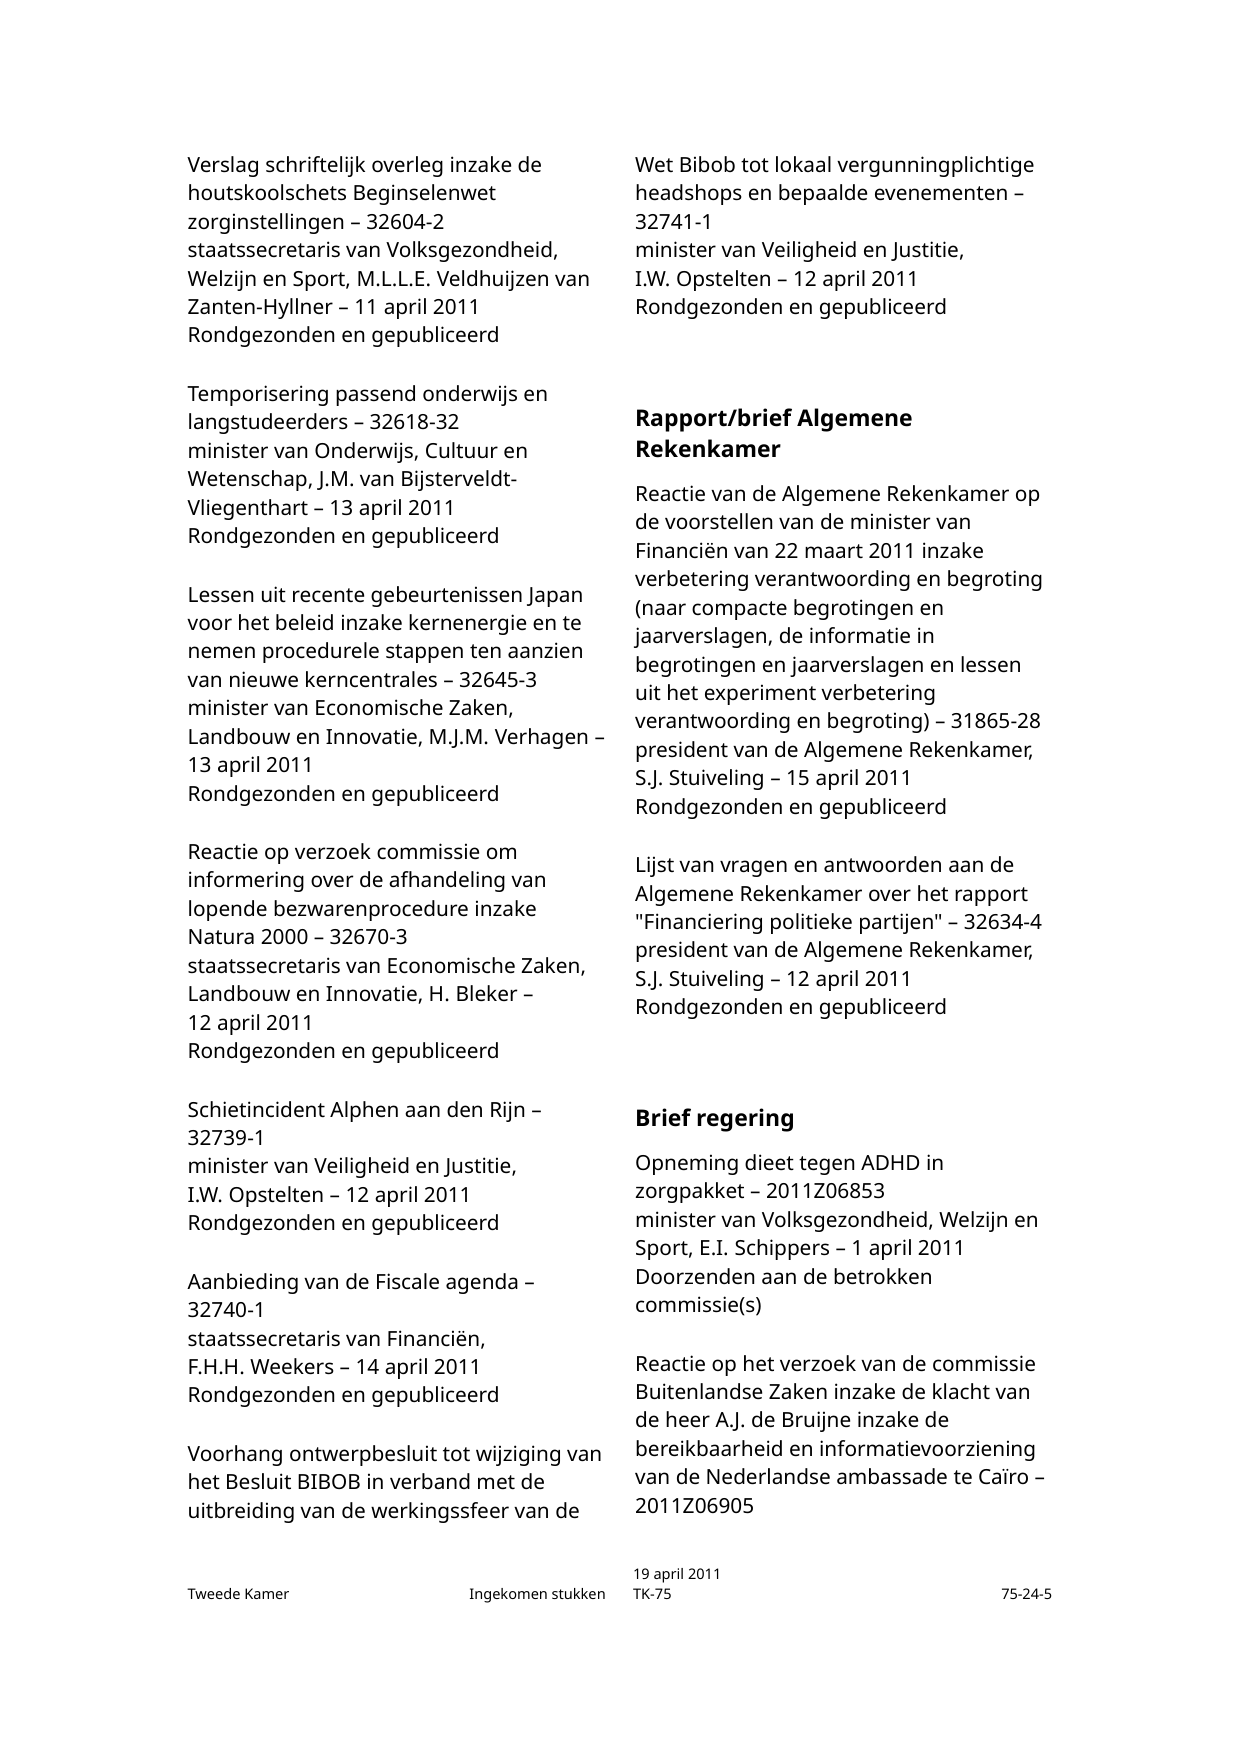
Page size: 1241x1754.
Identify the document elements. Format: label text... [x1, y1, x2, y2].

text staatssecretaris van Volksgezondheid, Welzijn en Sport, M.L.L.E. Veldhuijzen van Zanten-Hyllner – 11 april 2011 [187, 235, 605, 321]
text president van de Algemene Rekenkamer, S.J. Stuiveling – 15 april 2011 [635, 735, 1053, 792]
text Opneming dieet tegen ADHD in zorgpakket – 2011Z06853 [635, 1148, 1053, 1205]
text Verslag schriftelijk overleg inzake de houtskoolschets Beginselenwet zorginstellingen – 32604-2 [187, 150, 605, 235]
text staatssecretaris van Economische Zaken, Landbouw en Innovatie, H. Bleker – 12 april 2011 [187, 951, 605, 1036]
text Lijst van vragen en antwoorden aan de Algemene Rekenkamer over het rapport "Financiering politieke partijen" – 32634-4 [635, 850, 1053, 936]
subtitle Brief regering [635, 1102, 1053, 1133]
text Lessen uit recente gebeurtenissen Japan voor het beleid inzake kernenergie en te nemen procedurele stappen ten aanzien van nieuwe kerncentrales – 32645-3 [187, 580, 605, 693]
text Rondgezonden en gepubliceerd [187, 1381, 605, 1409]
text Rondgezonden en gepubliceerd [187, 1036, 605, 1065]
text minister van Veiligheid en Justitie, I.W. Opstelten – 12 april 2011 [635, 235, 1053, 292]
text Schietincident Alphen aan den Rijn – 32739-1 [187, 1095, 605, 1152]
text Rondgezonden en gepubliceerd [187, 1208, 605, 1237]
text Reactie op het verzoek van de commissie Buitenlandse Zaken inzake de klacht van de heer A.J. de Bruijne inzake de bereikbaarheid en informatievoorziening van de Nederlandse ambassade te Caïro – 2011Z06905 [635, 1349, 1053, 1519]
text  [635, 1051, 1053, 1079]
text Rondgezonden en gepubliceerd [187, 779, 605, 807]
text Rondgezonden en gepubliceerd [187, 321, 605, 349]
text Temporisering passend onderwijs en langstudeerders – 32618-32 [187, 379, 605, 436]
text Doorzenden aan de betrokken commissie(s) [635, 1262, 1053, 1319]
text Reactie op verzoek commissie om informering over de afhandeling van lopende bezwarenprocedure inzake Natura 2000 – 32670-3 [187, 837, 605, 951]
text minister van Onderwijs, Cultuur en Wetenschap, J.M. van Bijsterveldt-Vliegenthart – 13 april 2011 [187, 436, 605, 521]
text minister van Volksgezondheid, Welzijn en Sport, E.I. Schippers – 1 april 2011 [635, 1205, 1053, 1262]
text Wet Bibob tot lokaal vergunningplichtige headshops en bepaalde evenementen – 32741-1 [635, 150, 1053, 235]
text minister van Veiligheid en Justitie, I.W. Opstelten – 12 april 2011 [187, 1152, 605, 1208]
text president van de Algemene Rekenkamer, S.J. Stuiveling – 12 april 2011 [635, 936, 1053, 992]
text staatssecretaris van Financiën, F.H.H. Weekers – 14 april 2011 [187, 1324, 605, 1381]
text Rondgezonden en gepubliceerd [635, 792, 1053, 820]
text Voorhang ontwerpbesluit tot wijziging van het Besluit BIBOB in verband met de uitbreiding van de werkingssfeer van de [187, 1439, 605, 1524]
text Rondgezonden en gepubliceerd [635, 992, 1053, 1021]
text Aanbieding van de Fiscale agenda – 32740-1 [187, 1267, 605, 1324]
subtitle Rapport/brief Algemene Rekenkamer [635, 402, 1053, 464]
text Rondgezonden en gepubliceerd [635, 292, 1053, 321]
text Rondgezonden en gepubliceerd [187, 521, 605, 550]
text minister van Economische Zaken, Landbouw en Innovatie, M.J.M. Verhagen – 13 april 2011 [187, 693, 605, 779]
text  [635, 351, 1053, 379]
text Reactie van de Algemene Rekenkamer op de voorstellen van de minister van Financiën van 22 maart 2011 inzake verbetering verantwoording en begroting (naar compacte begrotingen en jaarverslagen, de informatie in begrotingen en jaarverslagen en lessen uit het experiment verbetering verantwoording en begroting) – 31865-28 [635, 479, 1053, 735]
